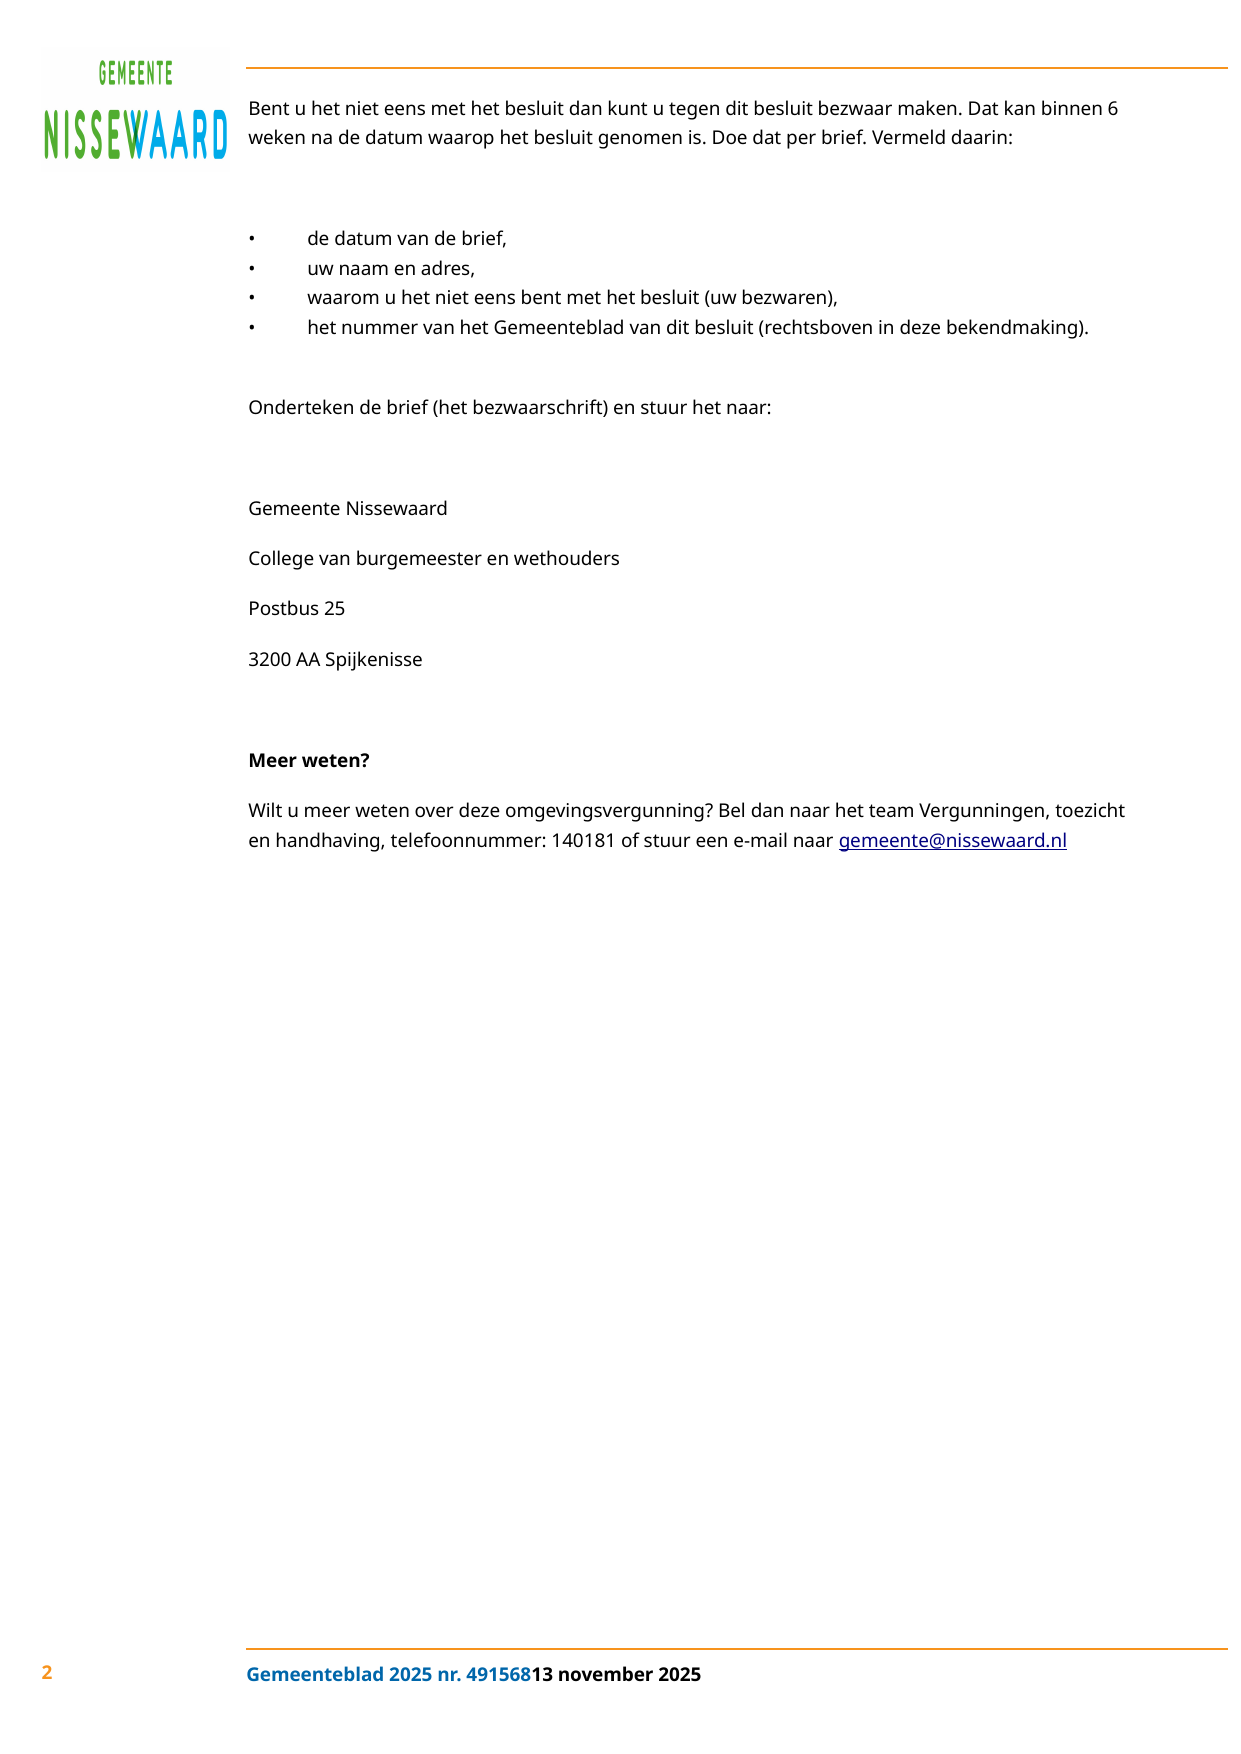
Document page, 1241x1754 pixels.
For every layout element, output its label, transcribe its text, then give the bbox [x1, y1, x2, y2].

text Bent u het niet eens met het besluit dan kunt u tegen dit besluit bezwaar maken. Dat kan binnen 6 weken na de datum waarop het besluit genomen is. Doe dat per brief. Vermeld daarin: [248, 95, 1152, 150]
text Meer weten? [248, 747, 1152, 773]
list de datum van de brief, [248, 225, 1152, 251]
text Wilt u meer weten over deze omgevingsvergunning? Bel dan naar het team Vergunningen, toezicht en handhaving, telefoonnummer: 140181 of stuur een e-mail naar gemeente@nissewaard.nl [248, 797, 1152, 853]
list het nummer van het Gemeenteblad van dit besluit (rechtsboven in deze bekendmaking). [248, 314, 1152, 340]
text Gemeente Nissewaard [248, 495, 1152, 521]
list waarom u het niet eens bent met het besluit (uw bezwaren), [248, 284, 1152, 310]
text College van burgemeester en wethouders [248, 545, 1152, 571]
picture [41, 47, 231, 172]
text Onderteken de brief (het bezwaarschrift) en stuur het naar: [248, 394, 1152, 420]
list uw naam en adres, [248, 255, 1152, 281]
text 3200 AA Spijkenisse [248, 646, 1152, 672]
text Postbus 25 [248, 596, 1152, 621]
